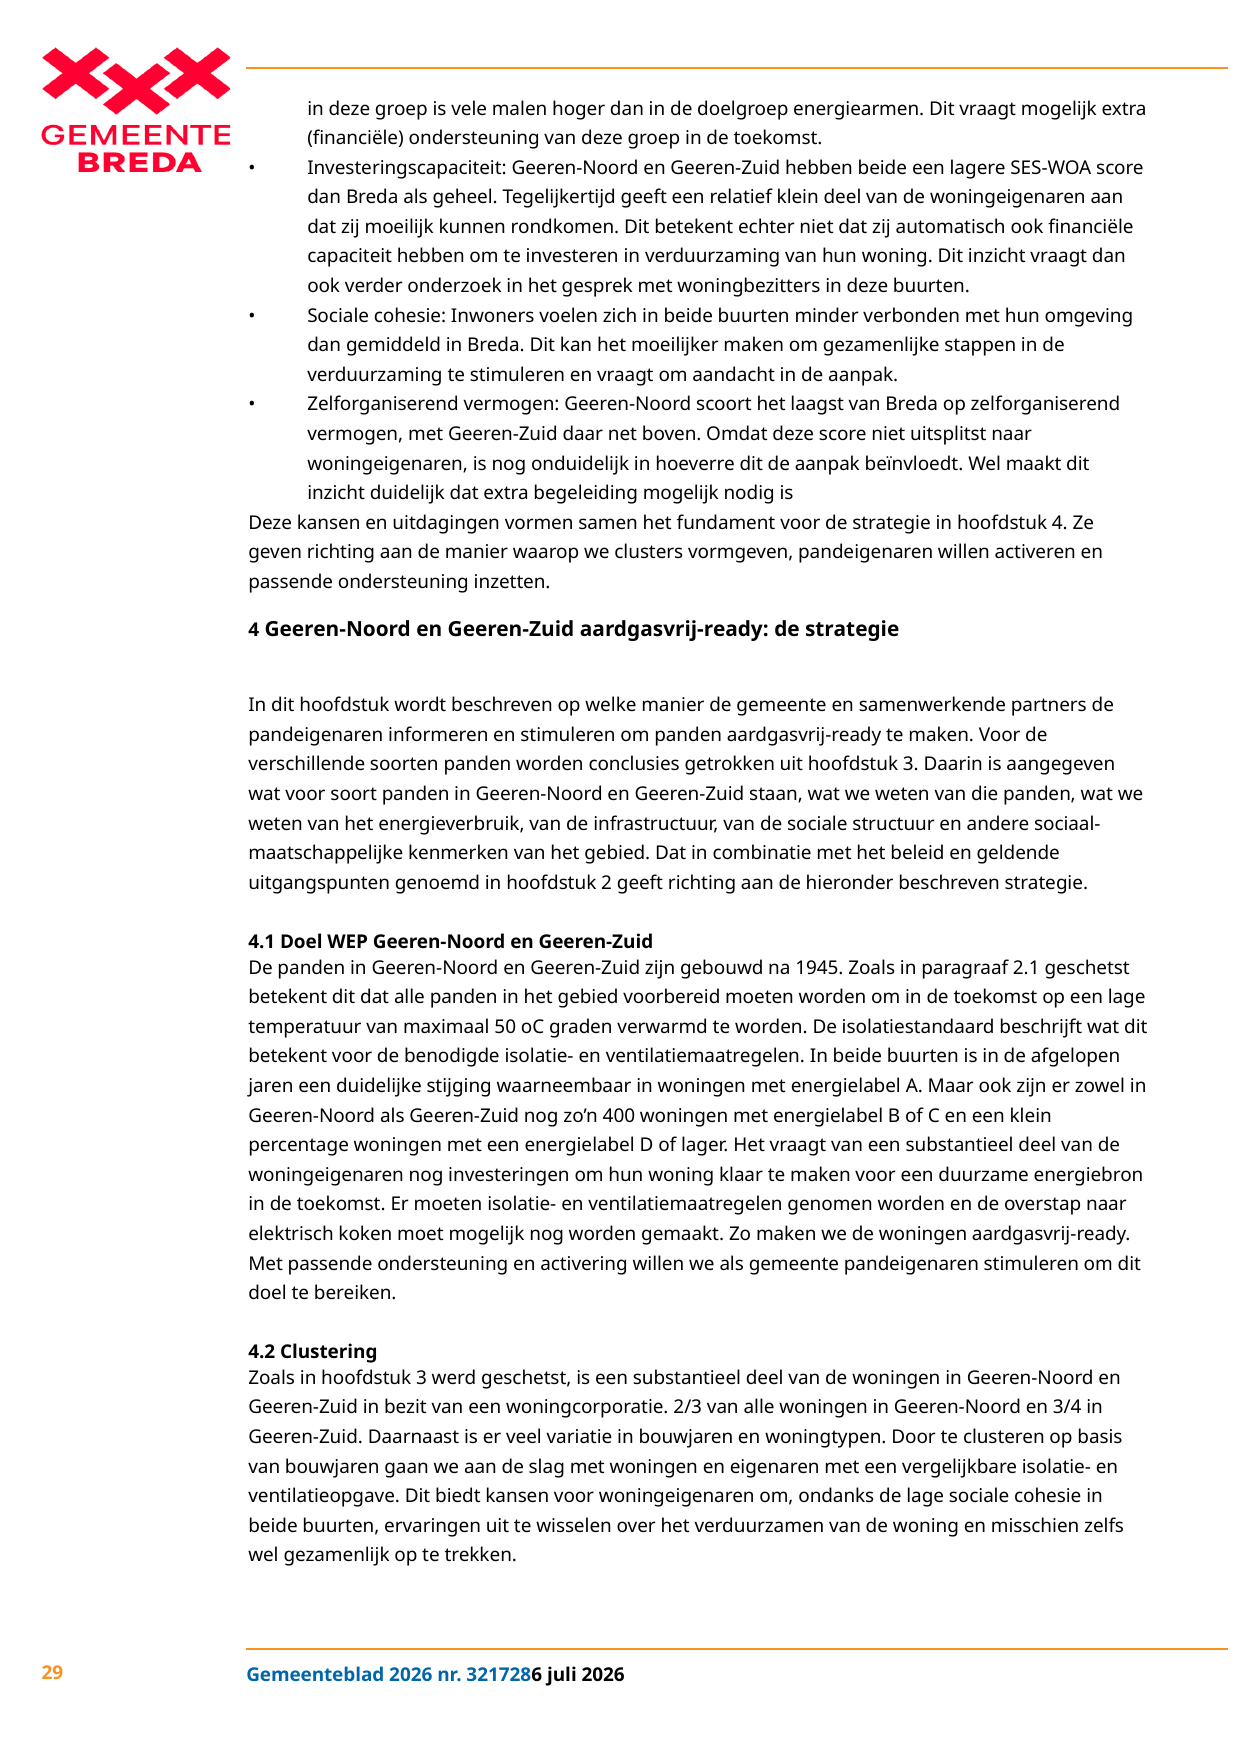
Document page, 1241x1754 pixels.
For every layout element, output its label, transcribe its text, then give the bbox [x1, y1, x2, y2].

text 4.1 Doel WEP Geeren-Noord en Geeren-Zuid [248, 928, 1152, 954]
list Investeringscapaciteit: Geeren-Noord en Geeren-Zuid hebben beide een lagere SES-WOA score dan Breda als geheel. Tegelijkertijd geeft een relatief klein deel van de woningeigenaren aan dat zij moeilijk kunnen rondkomen. Dit betekent echter niet dat zij automatisch ook financiële capaciteit hebben om te investeren in verduurzaming van hun woning. Dit inzicht vraagt dan ook verder onderzoek in het gesprek met woningbezitters in deze buurten. [248, 154, 1152, 298]
list Zelforganiserend vermogen: Geeren-Noord scoort het laagst van Breda op zelforganiserend vermogen, met Geeren-Zuid daar net boven. Omdat deze score niet uitsplitst naar woningeigenaren, is nog onduidelijk in hoeverre dit de aanpak beïnvloedt. Wel maakt dit inzicht duidelijk dat extra begeleiding mogelijk nodig is [248, 391, 1152, 505]
text De panden in Geeren-Noord en Geeren-Zuid zijn gebouwd na 1945. Zoals in paragraaf 2.1 geschetst betekent dit dat alle panden in het gebied voorbereid moeten worden om in de toekomst op een lage temperatuur van maximaal 50 oC graden verwarmd te worden. De isolatiestandaard beschrijft wat dit betekent voor de benodigde isolatie- en ventilatiemaatregelen. In beide buurten is in de afgelopen jaren een duidelijke stijging waarneembaar in woningen met energielabel A. Maar ook zijn er zowel in Geeren-Noord als Geeren-Zuid nog zo’n 400 woningen met energielabel B of C en een klein percentage woningen met een energielabel D of lager. Het vraagt van een substantieel deel van de woningeigenaren nog investeringen om hun woning klaar te maken voor een duurzame energiebron in de toekomst. Er moeten isolatie- en ventilatiemaatregelen genomen worden en de overstap naar elektrisch koken moet mogelijk nog worden gemaakt. Zo maken we de woningen aardgasvrij-ready. Met passende ondersteuning en activering willen we als gemeente pandeigenaren stimuleren om dit doel te bereiken. [248, 954, 1152, 1305]
list in deze groep is vele malen hoger dan in de doelgroep energiearmen. Dit vraagt mogelijk extra (financiële) ondersteuning van deze groep in de toekomst. [248, 95, 1152, 150]
text In dit hoofdstuk wordt beschreven op welke manier de gemeente en samenwerkende partners de pandeigenaren informeren en stimuleren om panden aardgasvrij-ready te maken. Voor de verschillende soorten panden worden conclusies getrokken uit hoofdstuk 3. Daarin is aangegeven wat voor soort panden in Geeren-Noord en Geeren-Zuid staan, wat we weten van die panden, wat we weten van het energieverbruik, van de infrastructuur, van de sociale structuur en andere sociaal-maatschappelijke kenmerken van het gebied. Dat in combinatie met het beleid en geldende uitgangspunten genoemd in hoofdstuk 2 geeft richting aan de hieronder beschreven strategie. [248, 691, 1152, 895]
text 4.2 Clustering [248, 1338, 1152, 1364]
text 4 Geeren-Noord en Geeren-Zuid aardgasvrij-ready: de strategie [248, 614, 1152, 642]
list Sociale cohesie: Inwoners voelen zich in beide buurten minder verbonden met hun omgeving dan gemiddeld in Breda. Dit kan het moeilijker maken om gezamenlijke stappen in de verduurzaming te stimuleren en vraagt om aandacht in de aanpak. [248, 302, 1152, 387]
picture [41, 47, 231, 172]
text Deze kansen en uitdagingen vormen samen het fundament voor de strategie in hoofdstuk 4. Ze geven richting aan de manier waarop we clusters vormgeven, pandeigenaren willen activeren en passende ondersteuning inzetten. [248, 509, 1152, 594]
text Zoals in hoofdstuk 3 werd geschetst, is een substantieel deel van de woningen in Geeren-Noord en Geeren-Zuid in bezit van een woningcorporatie. 2/3 van alle woningen in Geeren-Noord en 3/4 in Geeren-Zuid. Daarnaast is er veel variatie in bouwjaren en woningtypen. Door te clusteren op basis van bouwjaren gaan we aan de slag met woningen en eigenaren met een vergelijkbare isolatie- en ventilatieopgave. Dit biedt kansen voor woningeigenaren om, ondanks de lage sociale cohesie in beide buurten, ervaringen uit te wisselen over het verduurzamen van de woning en misschien zelfs wel gezamenlijk op te trekken. [248, 1364, 1152, 1567]
